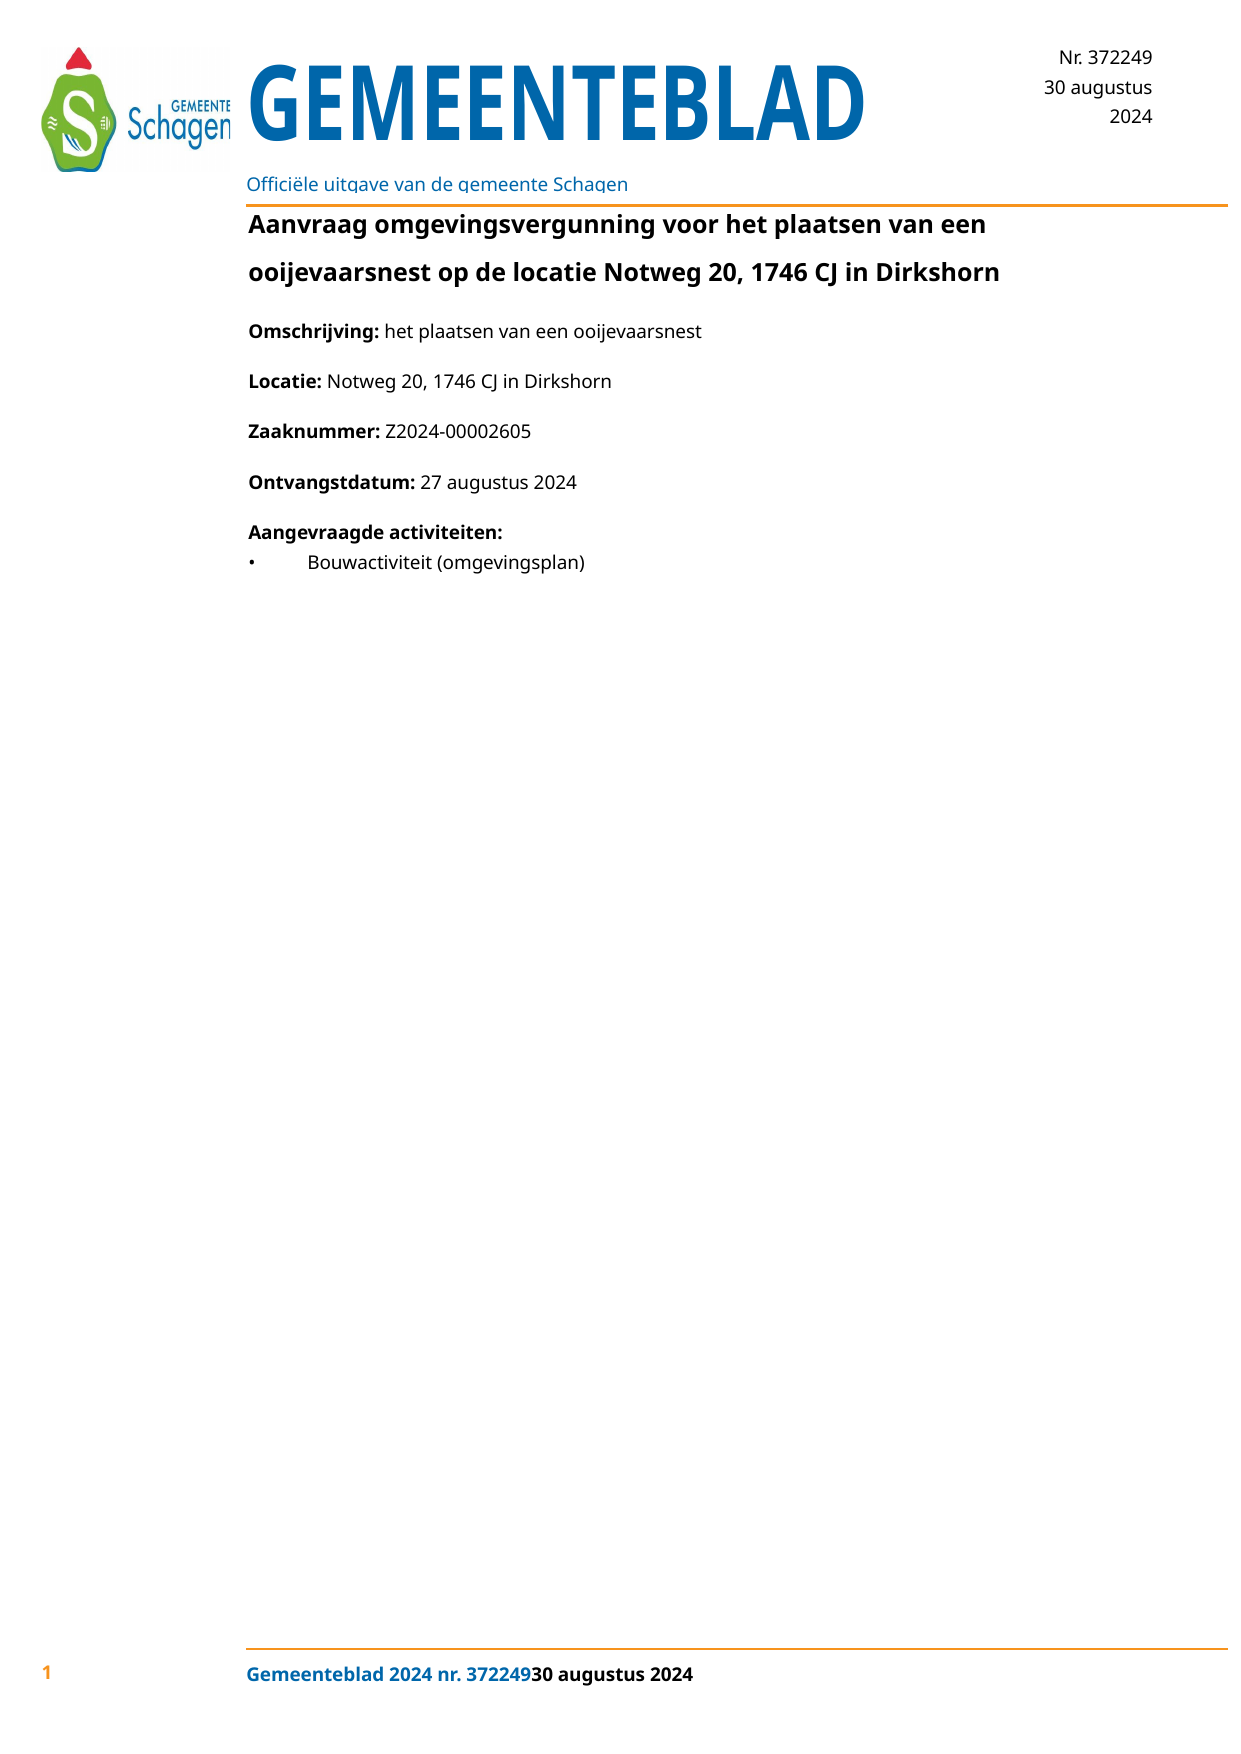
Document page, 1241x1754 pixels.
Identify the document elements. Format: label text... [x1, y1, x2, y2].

text Locatie: Notweg 20, 1746 CJ in Dirkshorn [248, 368, 1152, 394]
picture [41, 47, 231, 172]
text Aanvraag omgevingsvergunning voor het plaatsen van een ooijevaarsnest op de locatie Notweg 20, 1746 CJ in Dirkshorn [248, 207, 1152, 288]
list Bouwactiviteit (omgevingsplan) [248, 549, 1152, 575]
text Ontvangstdatum: 27 augustus 2024 [248, 469, 1152, 495]
text Omschrijving: het plaatsen van een ooijevaarsnest [248, 318, 1152, 344]
text Zaaknummer: Z2024-00002605 [248, 419, 1152, 444]
text Aangevraagde activiteiten: [248, 519, 1152, 545]
